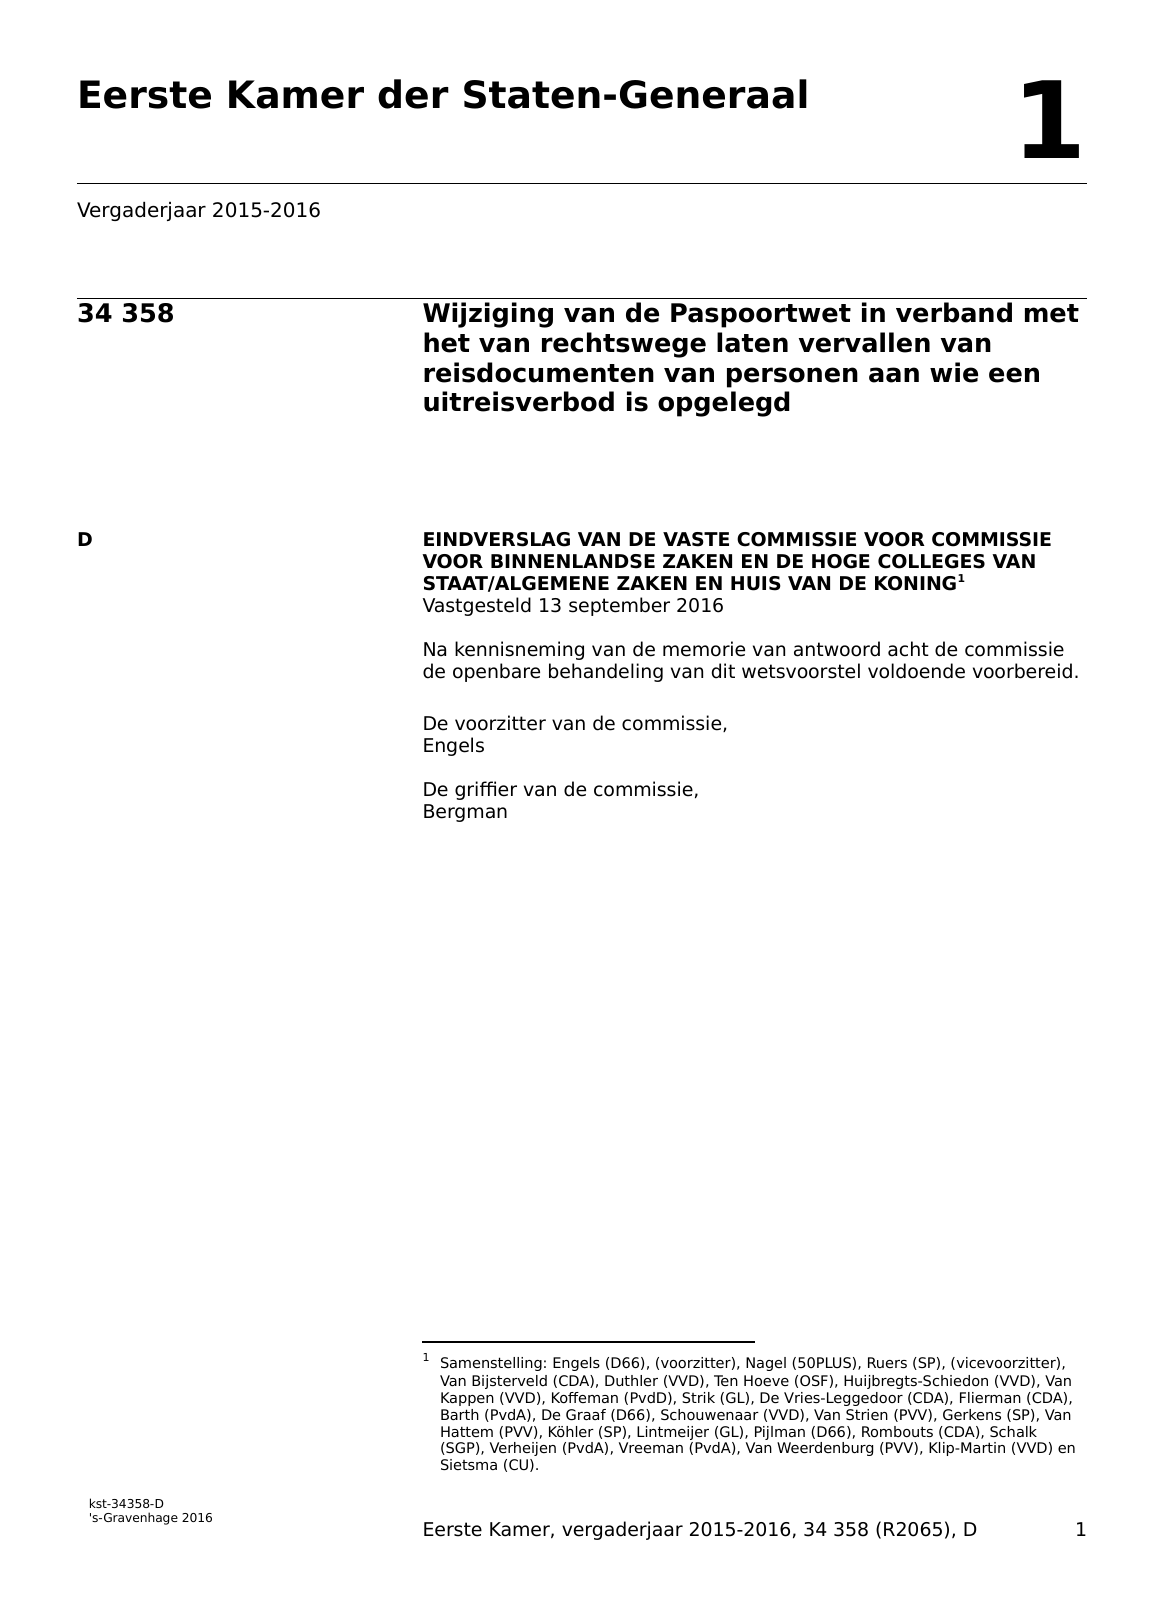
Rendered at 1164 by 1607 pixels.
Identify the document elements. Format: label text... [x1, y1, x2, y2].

table_header 1 [886, 59, 1087, 183]
subtitle D EINDVERSLAG VAN DE VASTE COMMISSIE VOOR COMMISSIE VOOR BINNENLANDSE ZAKEN EN DE HOGE COLLEGES VAN STAAT/ALGEMENE ZAKEN EN HUIS VAN DE KONING [77, 529, 1087, 595]
subtitle 34 358 Wijziging van de Paspoortwet in verband met het van rechtswege laten vervallen van reisdocumenten van personen aan wie een uitreisverbod is opgelegd [77, 299, 1087, 418]
text De griffier van de commissie, Bergman [422, 779, 1087, 823]
table_cell Vergaderjaar 2015-2016 [77, 184, 1087, 298]
table_header Eerste Kamer der Staten-Generaal [77, 59, 886, 183]
text Na kennisneming van de memorie van antwoord acht de commissie de openbare behandeling van dit wetsvoorstel voldoende voorbereid. [422, 639, 1087, 683]
text Vastgesteld 13 september 2016 [422, 595, 1087, 617]
text 's-Gravenhage 2016 [88, 1511, 323, 1525]
text De voorzitter van de commissie, Engels [422, 713, 1087, 757]
text kst-34358-D [88, 1497, 323, 1511]
text Samenstelling: Engels (D66), (voorzitter), Nagel (50PLUS), Ruers (SP), (vicevoorzitter), Van Bijsterveld (CDA), Duthler (VVD), Ten Hoeve (OSF), Huijbregts-Schiedon (VVD), Van Kappen (VVD), Koffeman (PvdD), Strik (GL), De Vries-Leggedoor (CDA), Flierman (CDA), Barth (PvdA), De Graaf (D66), Schouwenaar (VVD), Van Strien (PVV), Gerkens (SP), Van Hattem (PVV), Köhler (SP), Lintmeijer (GL), Pijlman (D66), Rombouts (CDA), Schalk (SGP), Verheijen (PvdA), Vreeman (PvdA), Van Weerdenburg (PVV), Klip-Martin (VVD) en Sietsma (CU). [422, 1351, 1087, 1474]
